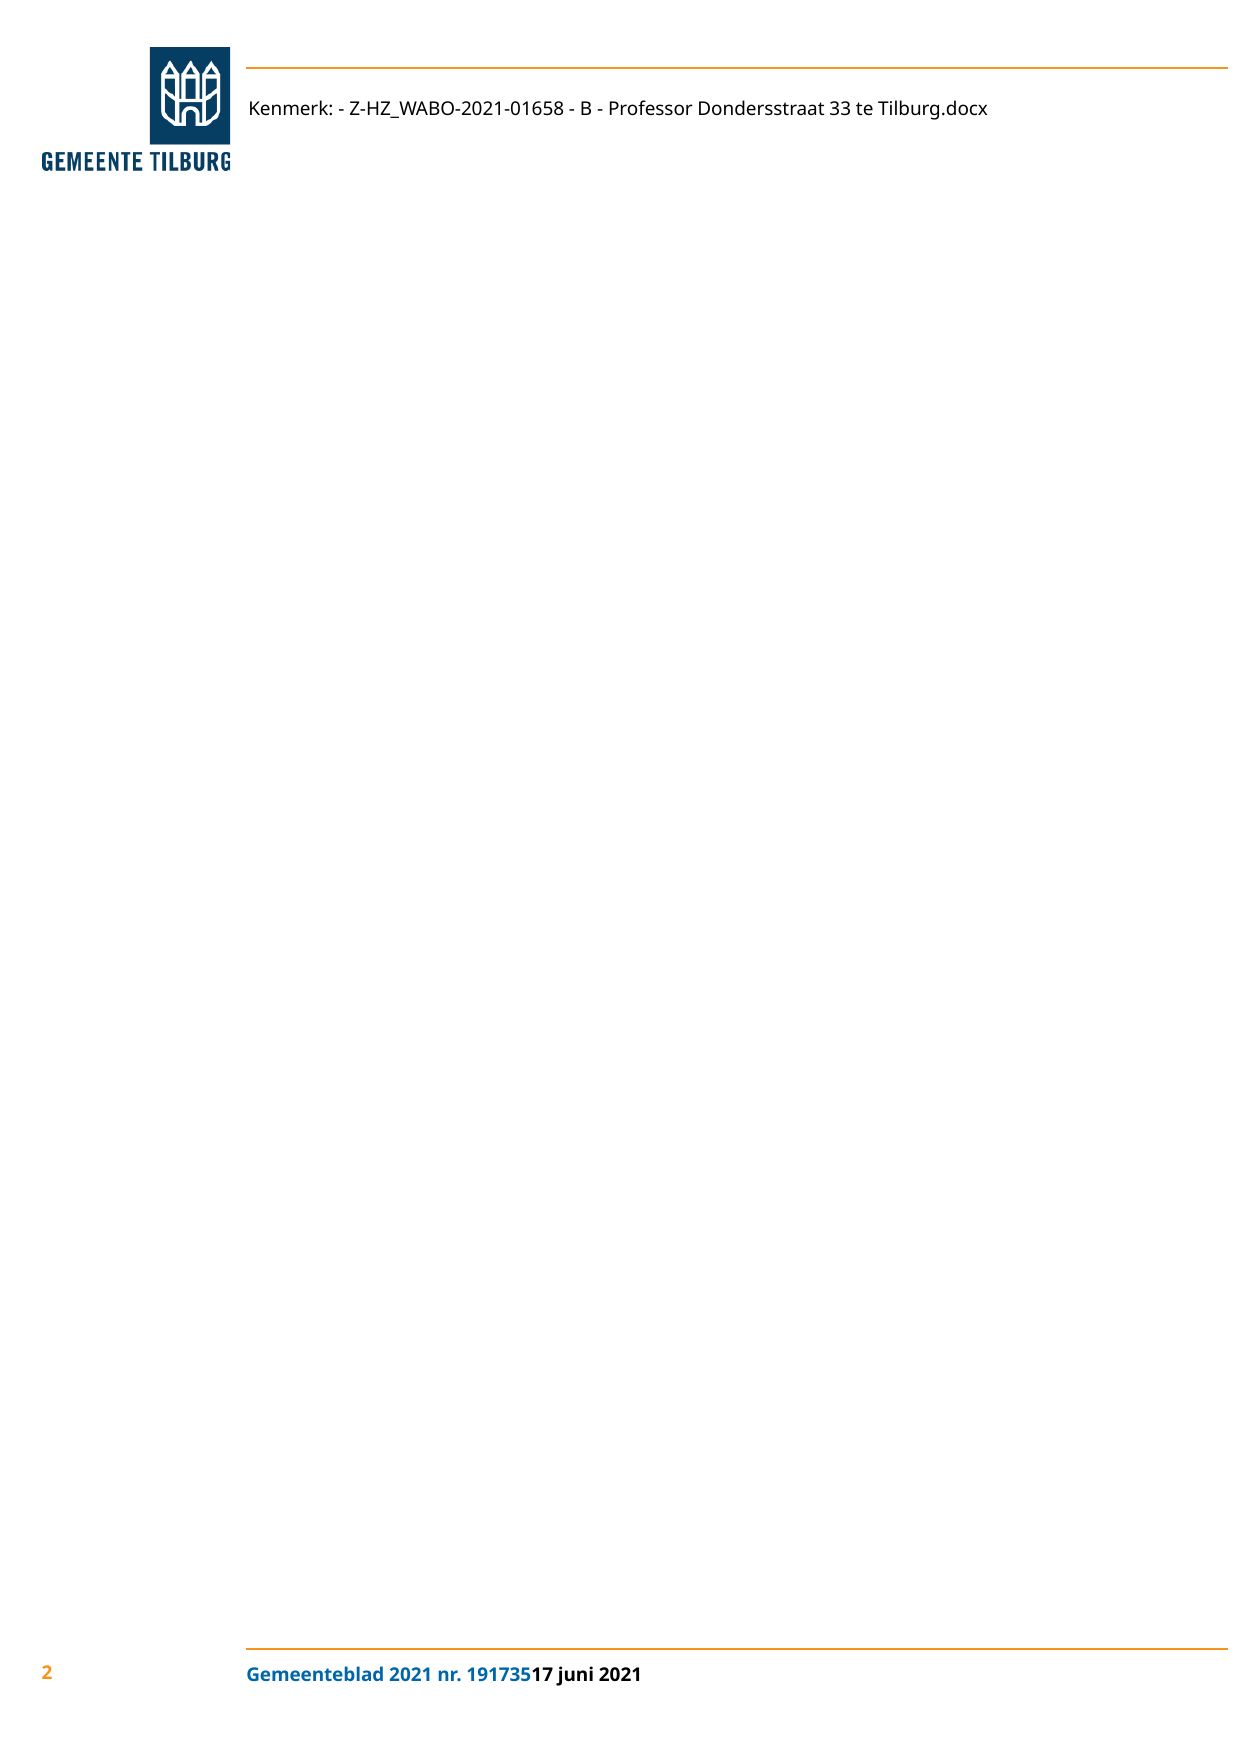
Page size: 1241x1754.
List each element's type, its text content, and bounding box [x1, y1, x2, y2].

picture [41, 47, 231, 172]
text Kenmerk: - Z-HZ_WABO-2021-01658 - B - Professor Dondersstraat 33 te Tilburg.docx [248, 95, 1152, 121]
